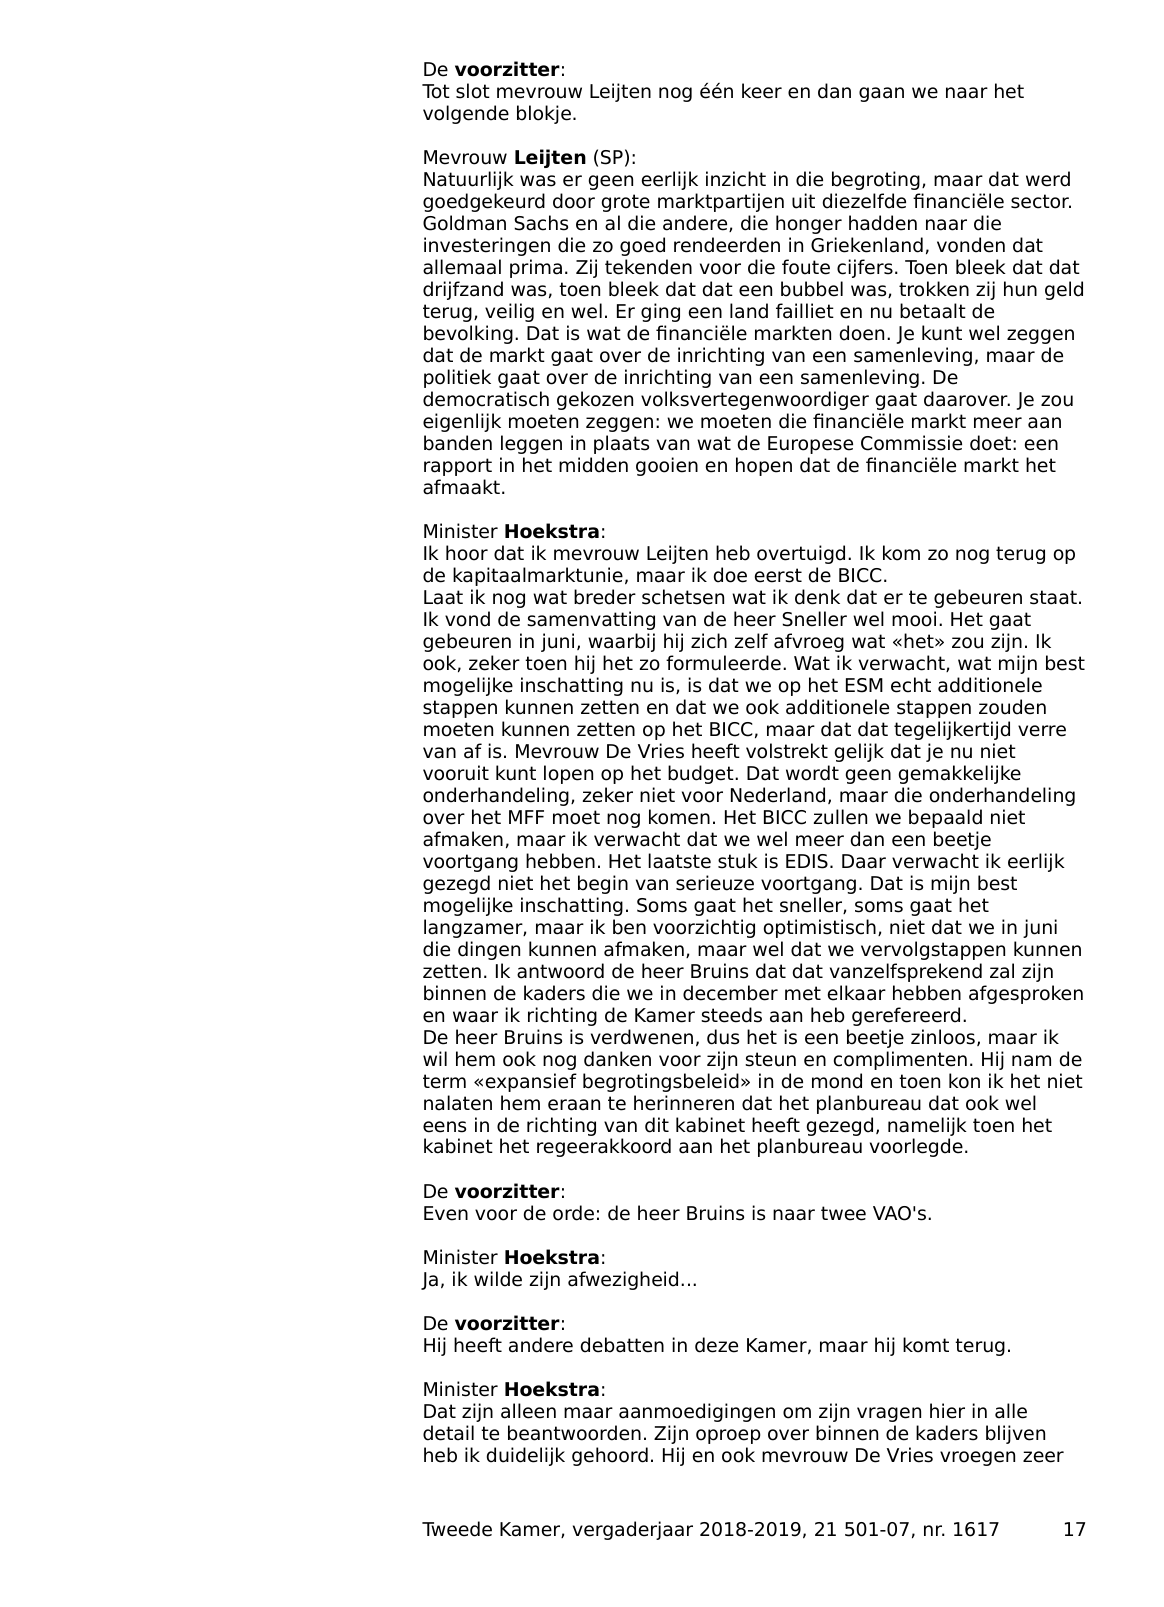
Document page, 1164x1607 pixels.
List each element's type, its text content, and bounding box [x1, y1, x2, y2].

text Minister Hoekstra: [422, 1379, 1087, 1401]
text De voorzitter: [422, 59, 1087, 81]
text De heer Bruins is verdwenen, dus het is een beetje zinloos, maar ik wil hem ook nog danken voor zijn steun en complimenten. Hij nam de term «expansief begrotingsbeleid» in de mond en toen kon ik het niet nalaten hem eraan te herinneren dat het planbureau dat ook wel eens in de richting van dit kabinet heeft gezegd, namelijk toen het kabinet het regeerakkoord aan het planbureau voorlegde. [422, 1027, 1087, 1158]
text Hij heeft andere debatten in deze Kamer, maar hij komt terug. [422, 1335, 1087, 1357]
text Tot slot mevrouw Leijten nog één keer en dan gaan we naar het volgende blokje. [422, 81, 1087, 125]
text Ik hoor dat ik mevrouw Leijten heb overtuigd. Ik kom zo nog terug op de kapitaalmarktunie, maar ik doe eerst de BICC. [422, 543, 1087, 587]
text De voorzitter: [422, 1313, 1087, 1335]
text Even voor de orde: de heer Bruins is naar twee VAO's. [422, 1203, 1087, 1224]
text De voorzitter: [422, 1181, 1087, 1203]
text Minister Hoekstra: [422, 1247, 1087, 1269]
text Minister Hoekstra: [422, 521, 1087, 543]
text Ja, ik wilde zijn afwezigheid... [422, 1269, 1087, 1291]
text Dat zijn alleen maar aanmoedigingen om zijn vragen hier in alle detail te beantwoorden. Zijn oproep over binnen de kaders blijven heb ik duidelijk gehoord. Hij en ook mevrouw De Vries vroegen zeer [422, 1401, 1087, 1467]
text Laat ik nog wat breder schetsen wat ik denk dat er te gebeuren staat. Ik vond de samenvatting van de heer Sneller wel mooi. Het gaat gebeuren in juni, waarbij hij zich zelf afvroeg wat «het» zou zijn. Ik ook, zeker toen hij het zo formuleerde. Wat ik verwacht, wat mijn best mogelijke inschatting nu is, is dat we op het ESM echt additionele stappen kunnen zetten en dat we ook additionele stappen zouden moeten kunnen zetten op het BICC, maar dat dat tegelijkertijd verre van af is. Mevrouw De Vries heeft volstrekt gelijk dat je nu niet vooruit kunt lopen op het budget. Dat wordt geen gemakkelijke onderhandeling, zeker niet voor Nederland, maar die onderhandeling over het MFF moet nog komen. Het BICC zullen we bepaald niet afmaken, maar ik verwacht dat we wel meer dan een beetje voortgang hebben. Het laatste stuk is EDIS. Daar verwacht ik eerlijk gezegd niet het begin van serieuze voortgang. Dat is mijn best mogelijke inschatting. Soms gaat het sneller, soms gaat het langzamer, maar ik ben voorzichtig optimistisch, niet dat we in juni die dingen kunnen afmaken, maar wel dat we vervolgstappen kunnen zetten. Ik antwoord de heer Bruins dat dat vanzelfsprekend zal zijn binnen de kaders die we in december met elkaar hebben afgesproken en waar ik richting de Kamer steeds aan heb gerefereerd. [422, 587, 1087, 1027]
text Natuurlijk was er geen eerlijk inzicht in die begroting, maar dat werd goedgekeurd door grote marktpartijen uit diezelfde financiële sector. Goldman Sachs en al die andere, die honger hadden naar die investeringen die zo goed rendeerden in Griekenland, vonden dat allemaal prima. Zij tekenden voor die foute cijfers. Toen bleek dat dat drijfzand was, toen bleek dat dat een bubbel was, trokken zij hun geld terug, veilig en wel. Er ging een land failliet en nu betaalt de bevolking. Dat is wat de financiële markten doen. Je kunt wel zeggen dat de markt gaat over de inrichting van een samenleving, maar de politiek gaat over de inrichting van een samenleving. De democratisch gekozen volksvertegenwoordiger gaat daarover. Je zou eigenlijk moeten zeggen: we moeten die financiële markt meer aan banden leggen in plaats van wat de Europese Commissie doet: een rapport in het midden gooien en hopen dat de financiële markt het afmaakt. [422, 169, 1087, 499]
text Mevrouw Leijten (SP): [422, 147, 1087, 169]
